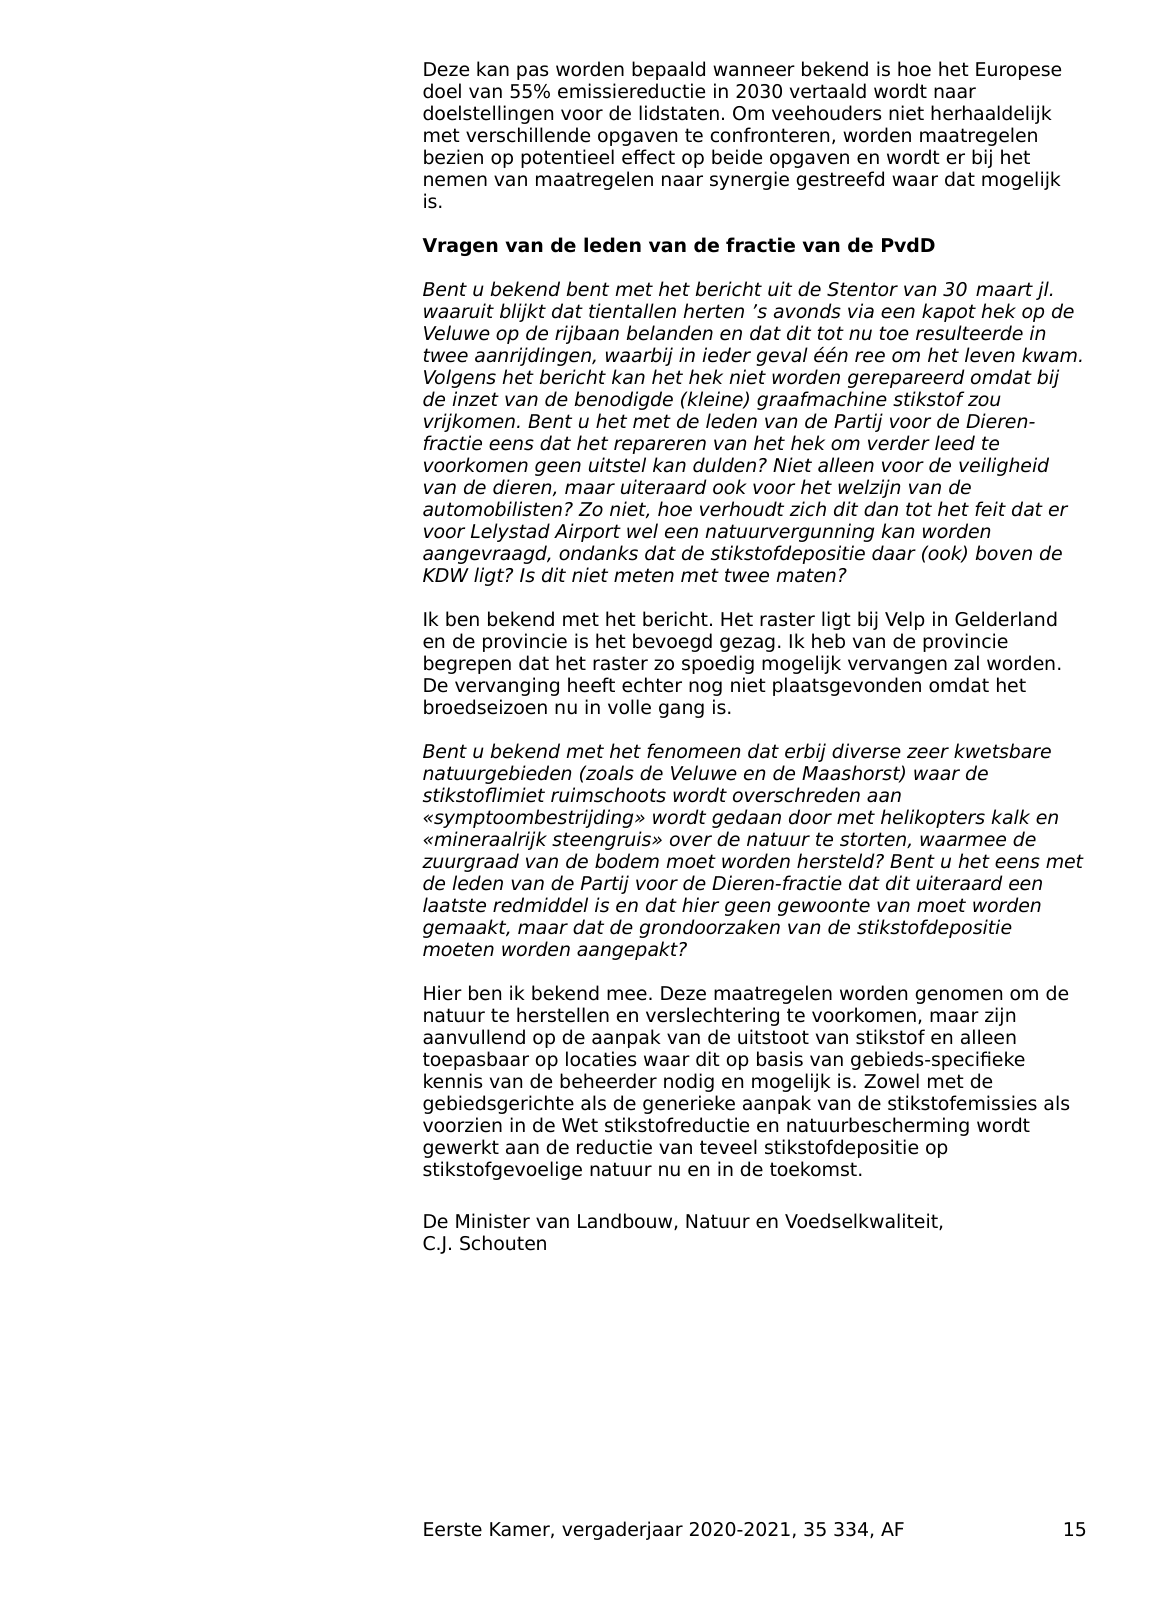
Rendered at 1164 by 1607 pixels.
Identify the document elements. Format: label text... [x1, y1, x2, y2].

text Hier ben ik bekend mee. Deze maatregelen worden genomen om de natuur te herstellen en verslechtering te voorkomen, maar zijn aanvullend op de aanpak van de uitstoot van stikstof en alleen toepasbaar op locaties waar dit op basis van gebieds-specifieke kennis van de beheerder nodig en mogelijk is. Zowel met de gebiedsgerichte als de generieke aanpak van de stikstofemissies als voorzien in de Wet stikstofreductie en natuurbescherming wordt gewerkt aan de reductie van teveel stikstofdepositie op stikstofgevoelige natuur nu en in de toekomst. [422, 983, 1087, 1181]
text Ik ben bekend met het bericht. Het raster ligt bij Velp in Gelderland en de provincie is het bevoegd gezag. Ik heb van de provincie begrepen dat het raster zo spoedig mogelijk vervangen zal worden. De vervanging heeft echter nog niet plaatsgevonden omdat het broedseizoen nu in volle gang is. [422, 609, 1087, 719]
text Bent u bekend met het fenomeen dat erbij diverse zeer kwetsbare natuurgebieden (zoals de Veluwe en de Maashorst) waar de stikstoflimiet ruimschoots wordt overschreden aan «symptoombestrijding» wordt gedaan door met helikopters kalk en «mineraalrijk steengruis» over de natuur te storten, waarmee de zuurgraad van de bodem moet worden hersteld? Bent u het eens met de leden van de Partij voor de Dieren-fractie dat dit uiteraard een laatste redmiddel is en dat hier geen gewoonte van moet worden gemaakt, maar dat de grondoorzaken van de stikstofdepositie moeten worden aangepakt? [422, 741, 1087, 961]
text Bent u bekend bent met het bericht uit de Stentor van 30 maart jl. waaruit blijkt dat tientallen herten ’s avonds via een kapot hek op de Veluwe op de rijbaan belanden en dat dit tot nu toe resulteerde in twee aanrijdingen, waarbij in ieder geval één ree om het leven kwam. Volgens het bericht kan het hek niet worden gerepareerd omdat bij de inzet van de benodigde (kleine) graafmachine stikstof zou vrijkomen. Bent u het met de leden van de Partij voor de Dieren-fractie eens dat het repareren van het hek om verder leed te voorkomen geen uitstel kan dulden? Niet alleen voor de veiligheid van de dieren, maar uiteraard ook voor het welzijn van de automobilisten? Zo niet, hoe verhoudt zich dit dan tot het feit dat er voor Lelystad Airport wel een natuurvergunning kan worden aangevraagd, ondanks dat de stikstofdepositie daar (ook) boven de KDW ligt? Is dit niet meten met twee maten? [422, 279, 1087, 587]
subtitle Vragen van de leden van de fractie van de PvdD [422, 235, 1087, 257]
text De Minister van Landbouw, Natuur en Voedselkwaliteit, C.J. Schouten [422, 1211, 1087, 1255]
text Deze kan pas worden bepaald wanneer bekend is hoe het Europese doel van 55% emissiereductie in 2030 vertaald wordt naar doelstellingen voor de lidstaten. Om veehouders niet herhaaldelijk met verschillende opgaven te confronteren, worden maatregelen bezien op potentieel effect op beide opgaven en wordt er bij het nemen van maatregelen naar synergie gestreefd waar dat mogelijk is. [422, 59, 1087, 213]
